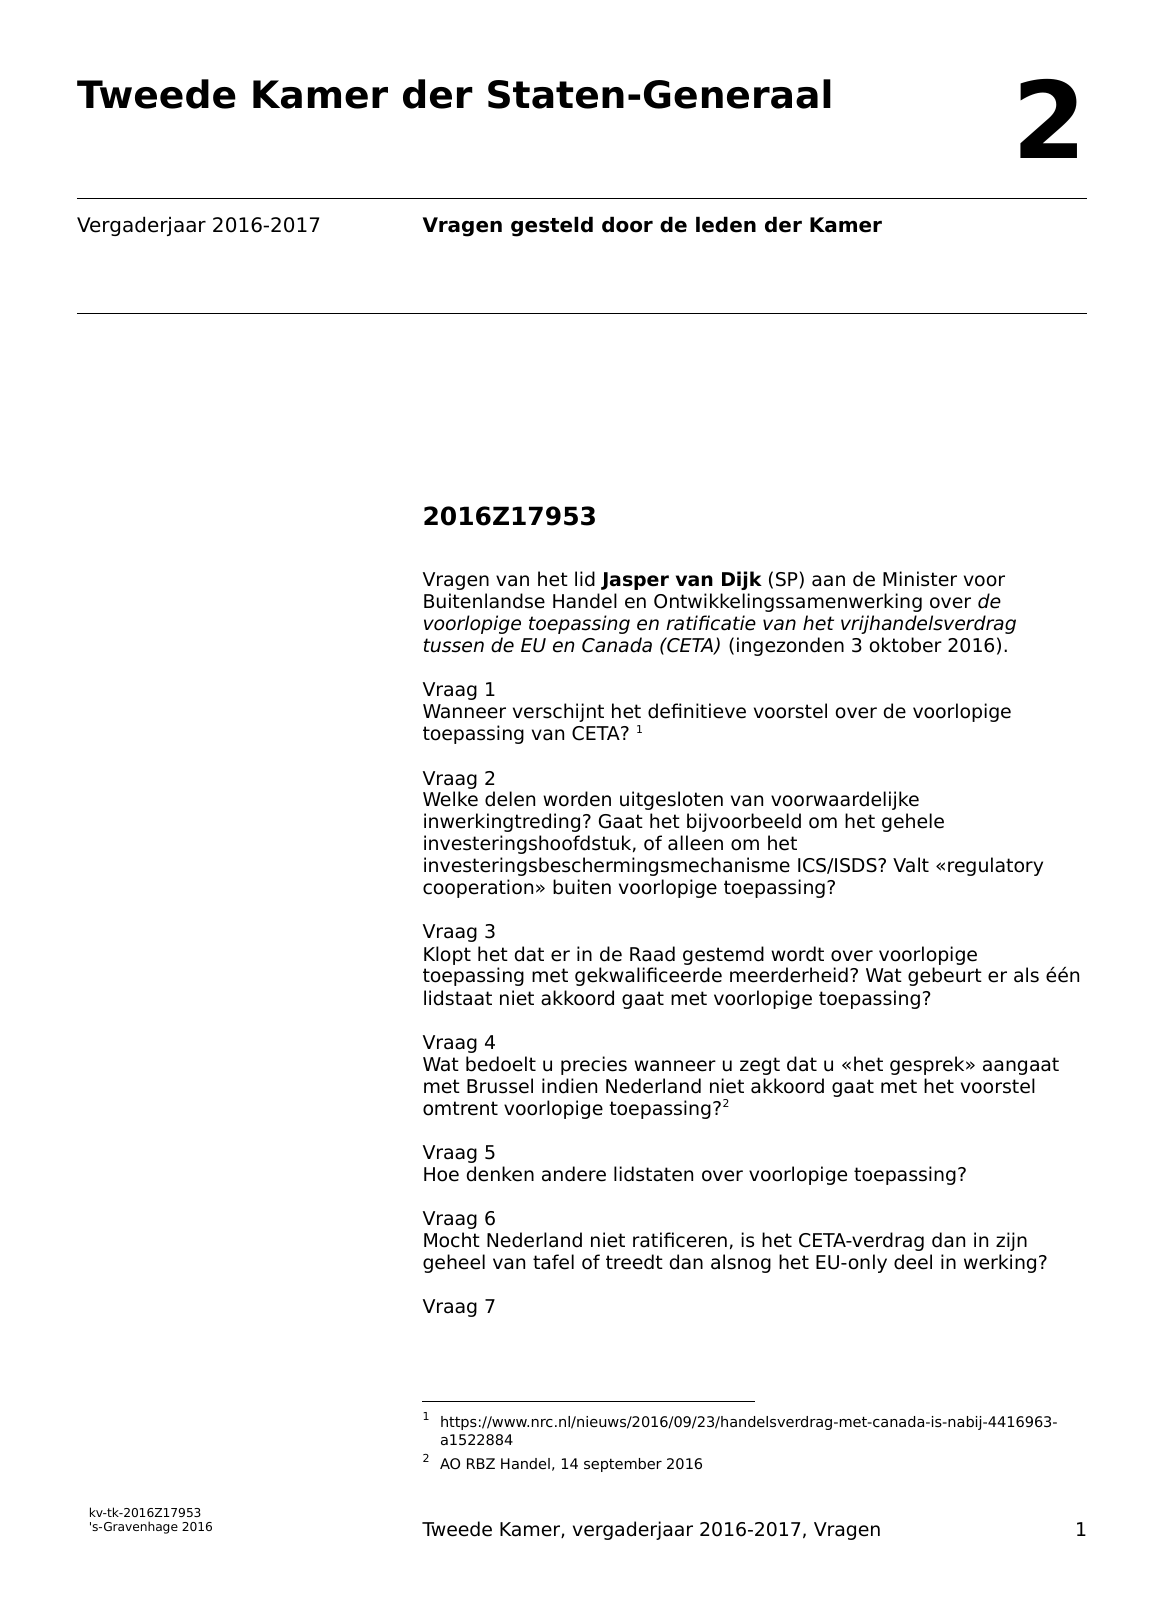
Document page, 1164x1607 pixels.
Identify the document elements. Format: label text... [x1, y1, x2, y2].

text AO RBZ Handel, 14 september 2016 [422, 1452, 1087, 1474]
text Wat bedoelt u precies wanneer u zegt dat u «het gesprek» aangaat met Brussel indien Nederland niet akkoord gaat met het voorstel omtrent voorlopige toepassing? [422, 1053, 1087, 1119]
text https://www.nrc.nl/nieuws/2016/09/23/handelsverdrag-met-canada-is-nabij-4416963-a1522884 [422, 1410, 1087, 1449]
text Klopt het dat er in de Raad gestemd wordt over voorlopige toepassing met gekwalificeerde meerderheid? Wat gebeurt er als één lidstaat niet akkoord gaat met voorlopige toepassing? [422, 943, 1087, 1009]
text Vraag 4 [422, 1032, 1087, 1053]
text 2016Z17953 [422, 502, 1087, 531]
text Vraag 3 [422, 921, 1087, 943]
text Wanneer verschijnt het definitieve voorstel over de voorlopige toepassing van CETA? [422, 701, 1087, 745]
text Hoe denken andere lidstaten over voorlopige toepassing? [422, 1164, 1087, 1186]
text 's-Gravenhage 2016 [88, 1520, 323, 1534]
table_cell Vragen gesteld door de leden der Kamer [422, 199, 1087, 313]
text Mocht Nederland niet ratificeren, is het CETA-verdrag dan in zijn geheel van tafel of treedt dan alsnog het EU-only deel in werking? [422, 1230, 1087, 1274]
text Vraag 7 [422, 1296, 1087, 1318]
text Welke delen worden uitgesloten van voorwaardelijke inwerkingtreding? Gaat het bijvoorbeeld om het gehele investeringshoofdstuk, of alleen om het investeringsbeschermingsmechanisme ICS/ISDS? Valt «regulatory cooperation» buiten voorlopige toepassing? [422, 789, 1087, 899]
table_header Tweede Kamer der Staten-Generaal [77, 59, 886, 198]
table_cell Vergaderjaar 2016-2017 [77, 199, 422, 313]
text Vragen van het lid Jasper van Dijk (SP) aan de Minister voor Buitenlandse Handel en Ontwikkelingssamenwerking over de voorlopige toepassing en ratificatie van het vrijhandelsverdrag tussen de EU en Canada (CETA) (ingezonden 3 oktober 2016). [422, 569, 1087, 657]
text Vraag 1 [422, 679, 1087, 701]
text Vraag 2 [422, 767, 1087, 789]
text Vraag 5 [422, 1142, 1087, 1164]
table_header 2 [886, 59, 1087, 198]
text Vraag 6 [422, 1208, 1087, 1230]
text kv-tk-2016Z17953 [88, 1506, 323, 1520]
